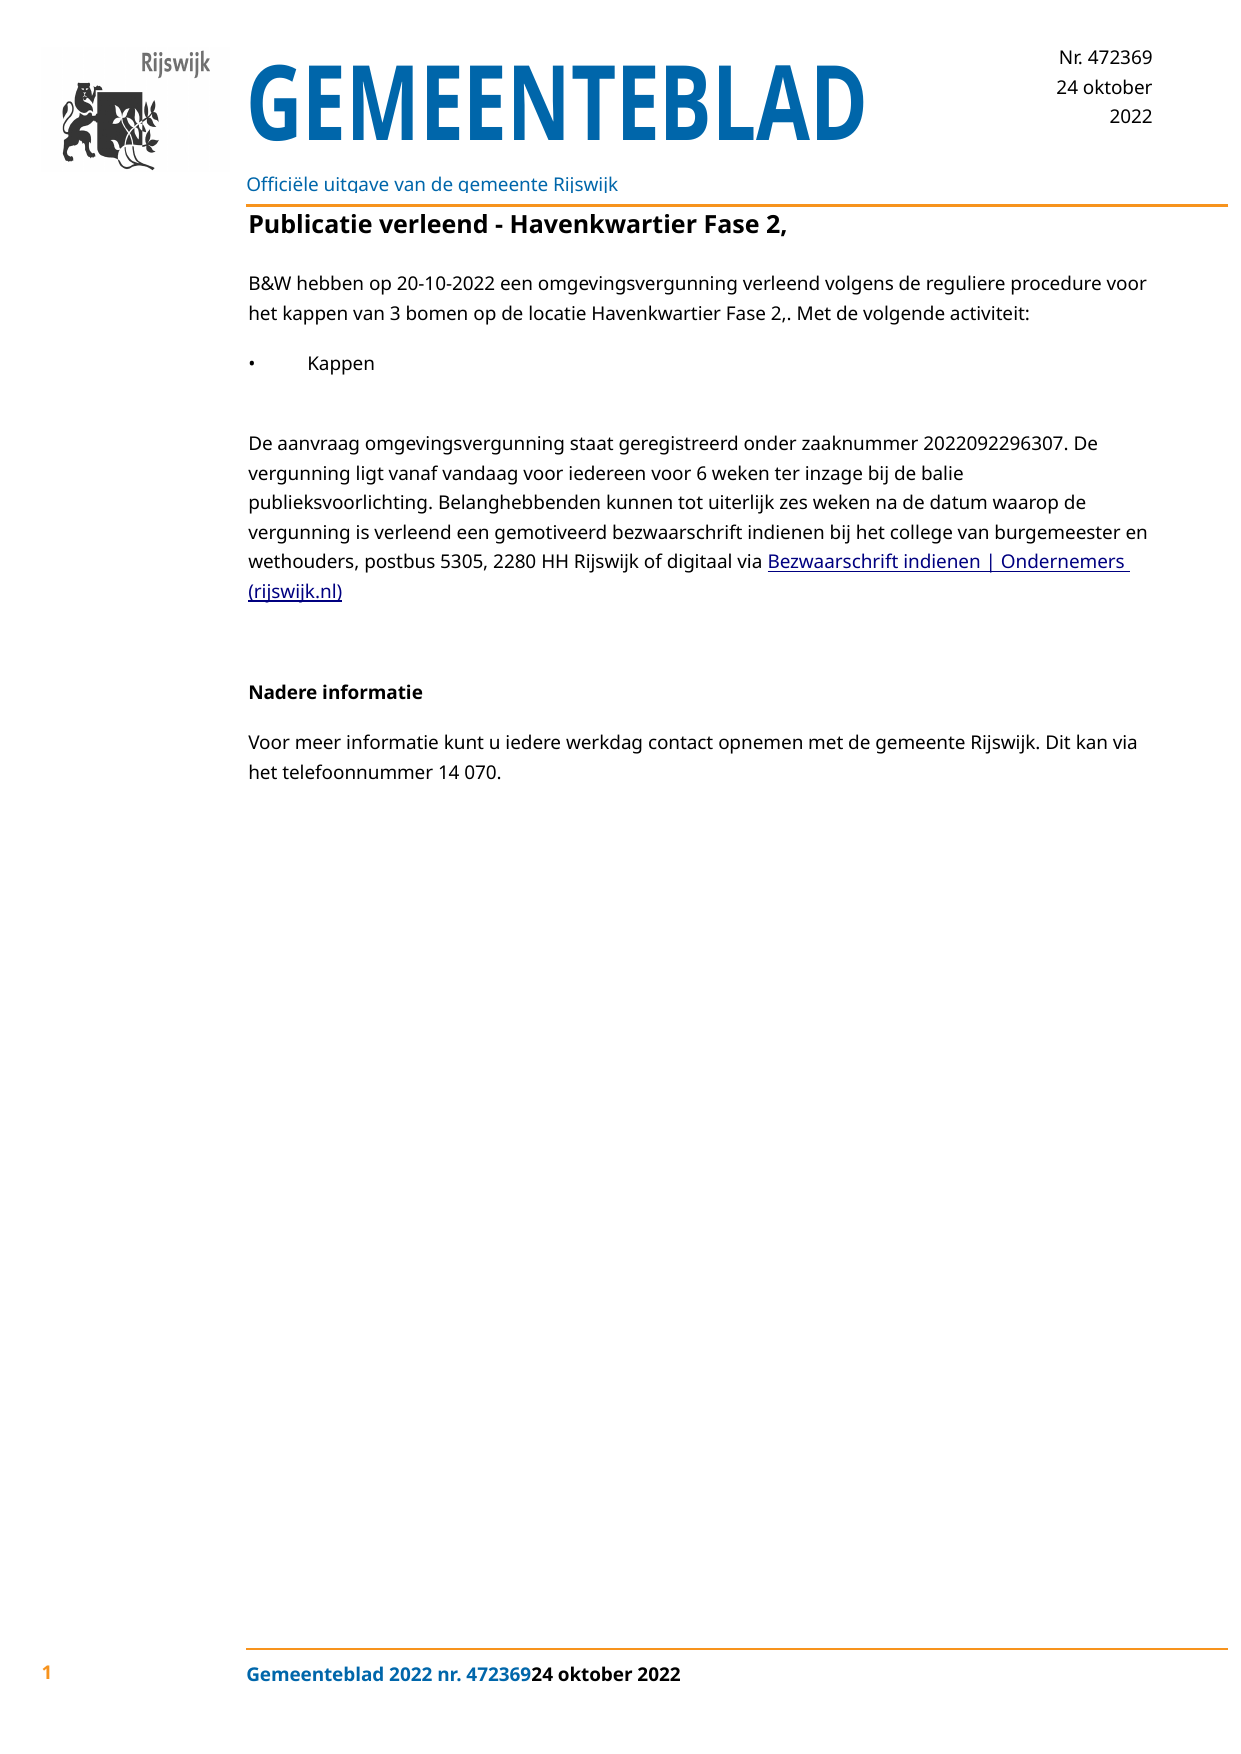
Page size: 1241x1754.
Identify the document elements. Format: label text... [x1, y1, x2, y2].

picture [41, 47, 231, 172]
text Nadere informatie [248, 679, 1152, 705]
text Publicatie verleend - Havenkwartier Fase 2, [248, 207, 1152, 241]
text Voor meer informatie kunt u iedere werkdag contact opnemen met de gemeente Rijswijk. Dit kan via het telefoonnummer 14 070. [248, 729, 1152, 785]
text De aanvraag omgevingsvergunning staat geregistreerd onder zaaknummer 2022092296307. De vergunning ligt vanaf vandaag voor iedereen voor 6 weken ter inzage bij de balie publieksvoorlichting. Belanghebbenden kunnen tot uiterlijk zes weken na de datum waarop de vergunning is verleend een gemotiveerd bezwaarschrift indienen bij het college van burgemeester en wethouders, postbus 5305, 2280 HH Rijswijk of digitaal via Bezwaarschrift indienen | Ondernemers (rijswijk.nl) [248, 430, 1152, 604]
list Kappen [248, 350, 1152, 376]
text B&W hebben op 20-10-2022 een omgevingsvergunning verleend volgens de reguliere procedure voor het kappen van 3 bomen op de locatie Havenkwartier Fase 2,. Met de volgende activiteit: [248, 270, 1152, 326]
